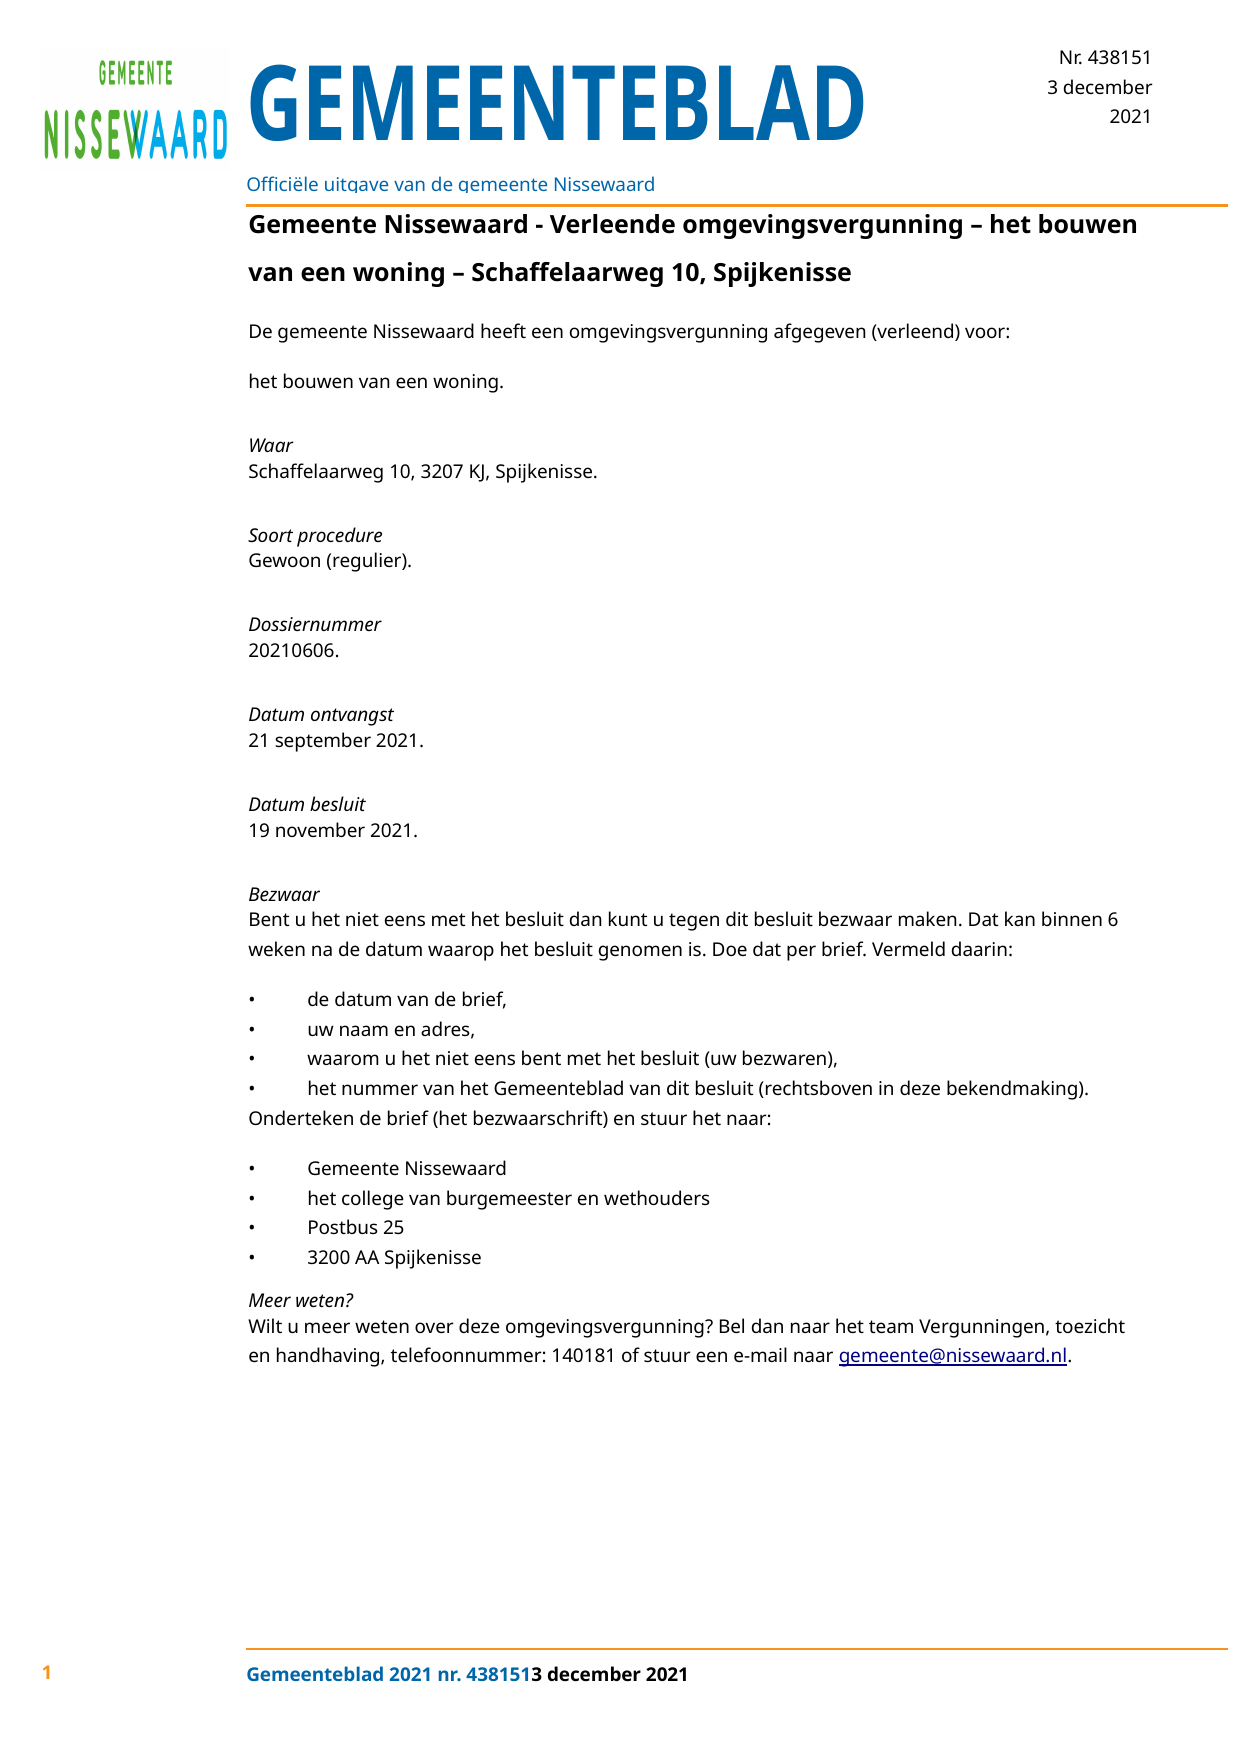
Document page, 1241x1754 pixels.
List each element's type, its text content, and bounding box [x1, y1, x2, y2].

text Bezwaar [248, 881, 1152, 906]
text Datum besluit [248, 791, 1152, 817]
picture [41, 47, 231, 172]
text Gemeente Nissewaard - Verleende omgevingsvergunning – het bouwen van een woning – Schaffelaarweg 10, Spijkenisse [248, 207, 1152, 288]
list uw naam en adres, [248, 1016, 1152, 1042]
text Datum ontvangst [248, 701, 1152, 727]
text Onderteken de brief (het bezwaarschrift) en stuur het naar: [248, 1105, 1152, 1131]
text Wilt u meer weten over deze omgevingsvergunning? Bel dan naar het team Vergunningen, toezicht en handhaving, telefoonnummer: 140181 of stuur een e-mail naar gemeente@nissewaard.nl. [248, 1313, 1152, 1368]
text 20210606. [248, 637, 1152, 663]
list Gemeente Nissewaard [248, 1155, 1152, 1181]
text het bouwen van een woning. [248, 368, 1152, 394]
list waarom u het niet eens bent met het besluit (uw bezwaren), [248, 1046, 1152, 1071]
text Dossiernummer [248, 612, 1152, 637]
list de datum van de brief, [248, 986, 1152, 1012]
list 3200 AA Spijkenisse [248, 1244, 1152, 1270]
text 21 september 2021. [248, 727, 1152, 753]
text Schaffelaarweg 10, 3207 KJ, Spijkenisse. [248, 458, 1152, 484]
list het college van burgemeester en wethouders [248, 1185, 1152, 1211]
list het nummer van het Gemeenteblad van dit besluit (rechtsboven in deze bekendmaking). [248, 1075, 1152, 1101]
text 19 november 2021. [248, 817, 1152, 842]
text Gewoon (regulier). [248, 548, 1152, 573]
list Postbus 25 [248, 1214, 1152, 1240]
text Bent u het niet eens met het besluit dan kunt u tegen dit besluit bezwaar maken. Dat kan binnen 6 weken na de datum waarop het besluit genomen is. Doe dat per brief. Vermeld daarin: [248, 906, 1152, 962]
text Waar [248, 432, 1152, 458]
text De gemeente Nissewaard heeft een omgevingsvergunning afgegeven (verleend) voor: [248, 318, 1152, 344]
text Meer weten? [248, 1287, 1152, 1313]
text Soort procedure [248, 522, 1152, 548]
